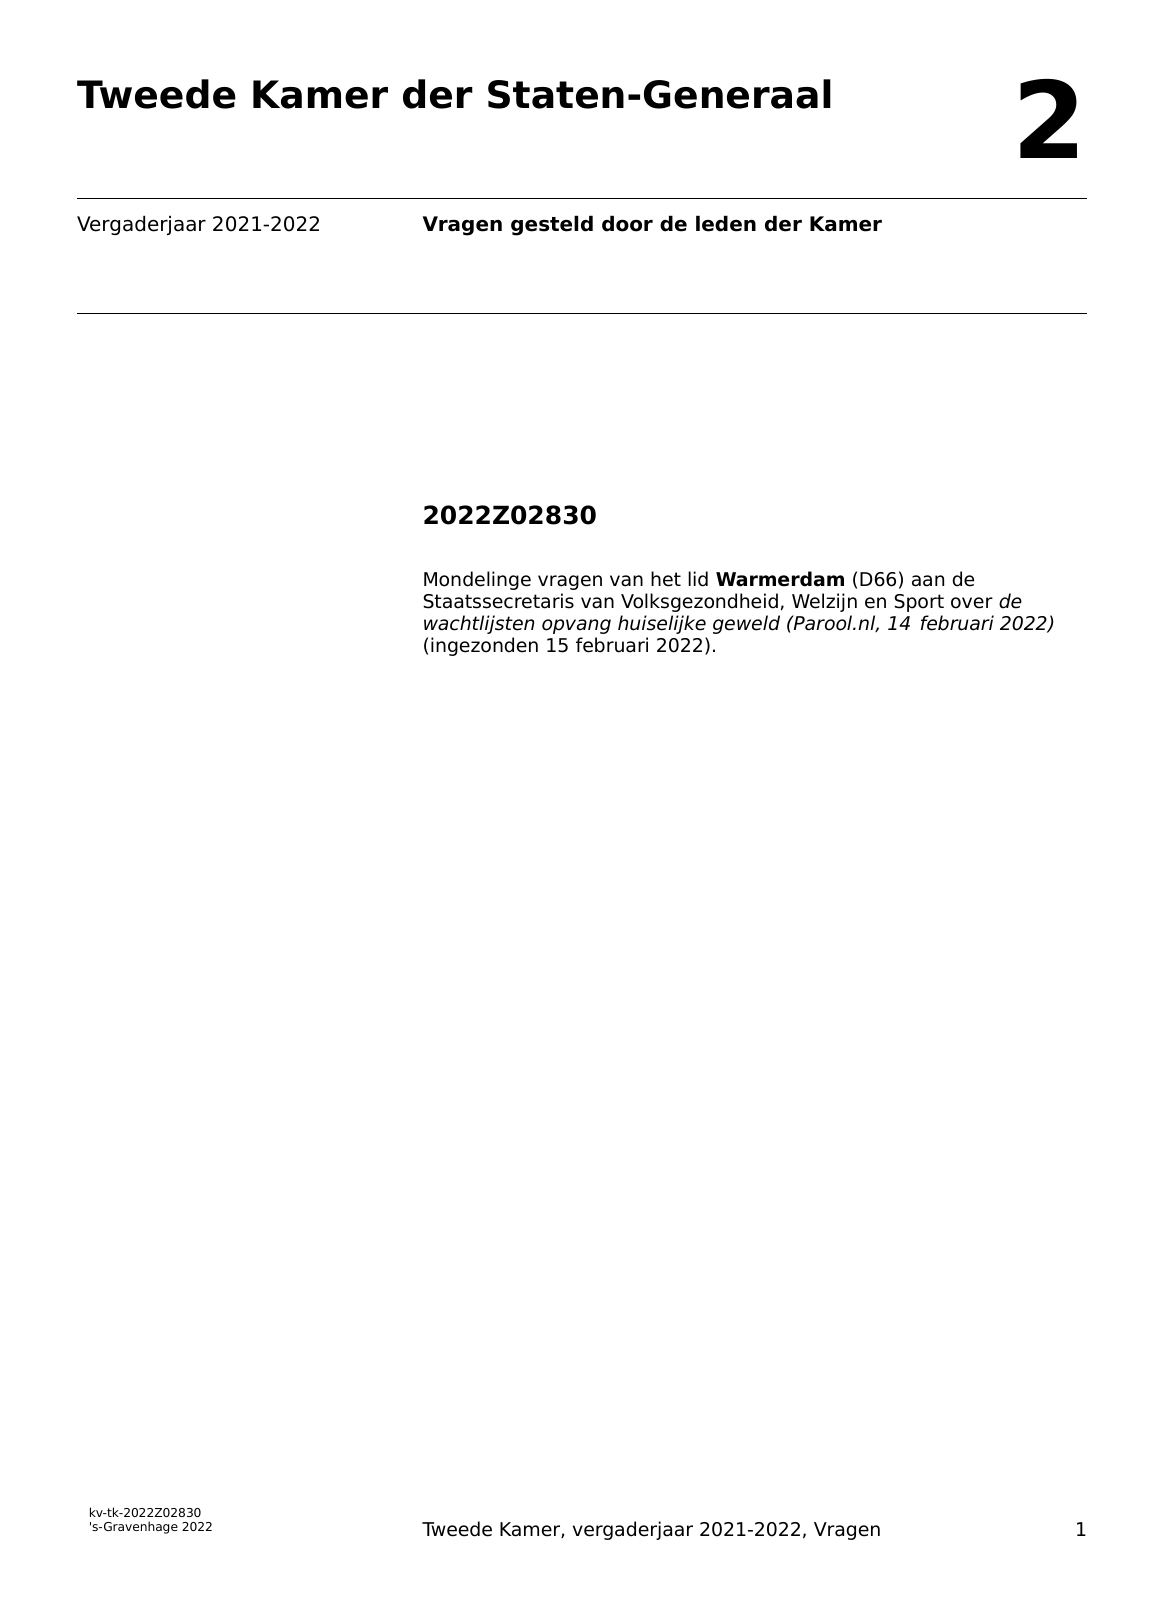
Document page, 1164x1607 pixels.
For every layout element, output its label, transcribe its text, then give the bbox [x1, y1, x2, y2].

table_header Tweede Kamer der Staten-Generaal [77, 59, 886, 198]
table_cell Vergaderjaar 2021-2022 [77, 199, 422, 313]
text 2022Z02830 [422, 501, 1087, 531]
table_cell Vragen gesteld door de leden der Kamer [422, 199, 1087, 313]
text kv-tk-2022Z02830 [88, 1506, 323, 1520]
text 's-Gravenhage 2022 [88, 1520, 323, 1534]
table_header 2 [886, 59, 1087, 198]
text Mondelinge vragen van het lid Warmerdam (D66) aan de Staatssecretaris van Volksgezondheid, Welzijn en Sport over de wachtlijsten opvang huiselijke geweld (Parool.nl, 14 februari 2022) (ingezonden 15 februari 2022). [422, 569, 1087, 657]
